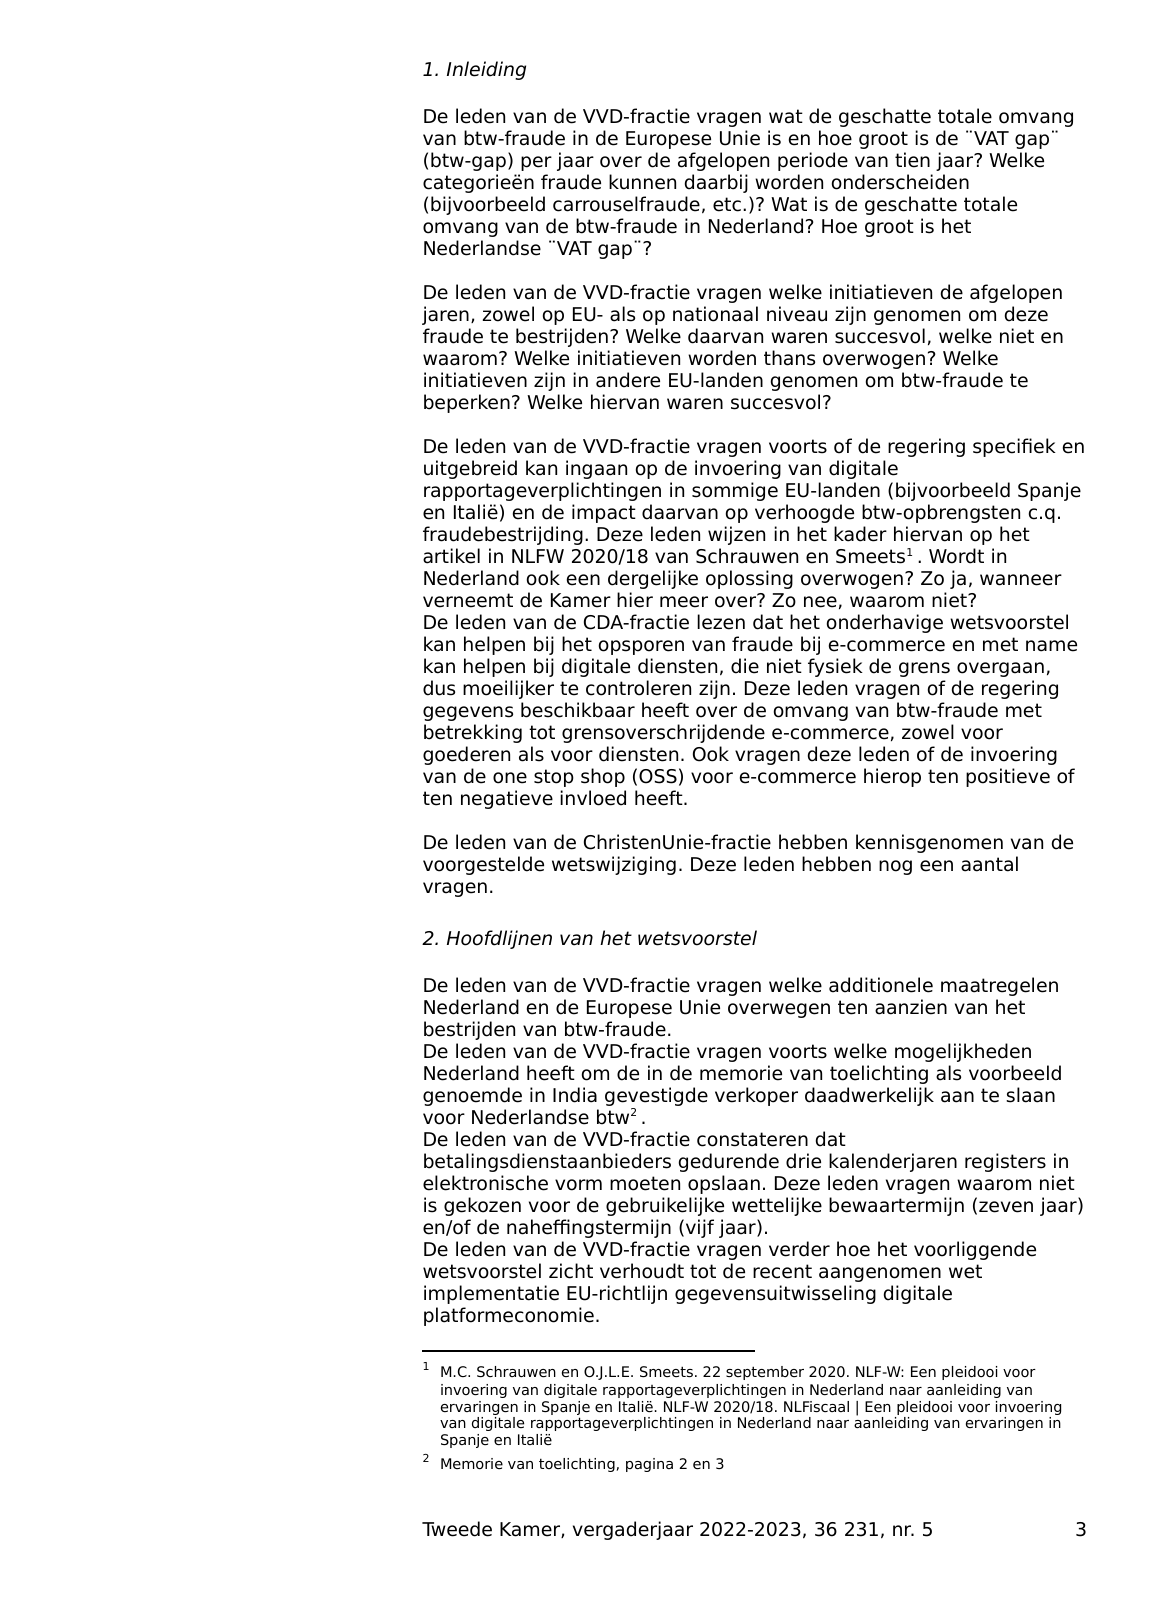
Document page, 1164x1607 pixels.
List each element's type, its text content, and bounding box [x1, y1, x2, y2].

text De leden van de VVD-fractie vragen welke initiatieven de afgelopen jaren, zowel op EU- als op nationaal niveau zijn genomen om deze fraude te bestrijden? Welke daarvan waren succesvol, welke niet en waarom? Welke initiatieven worden thans overwogen? Welke initiatieven zijn in andere EU-landen genomen om btw-fraude te beperken? Welke hiervan waren succesvol? [422, 282, 1087, 414]
text De leden van de VVD-fractie constateren dat betalingsdienstaanbieders gedurende drie kalenderjaren registers in elektronische vorm moeten opslaan. Deze leden vragen waarom niet is gekozen voor de gebruikelijke wettelijke bewaartermijn (zeven jaar) en/of de naheffingstermijn (vijf jaar). [422, 1129, 1087, 1239]
text De leden van de ChristenUnie-fractie hebben kennisgenomen van de voorgestelde wetswijziging. Deze leden hebben nog een aantal vragen. [422, 832, 1087, 898]
text De leden van de VVD-fractie vragen voorts of de regering specifiek en uitgebreid kan ingaan op de invoering van digitale rapportageverplichtingen in sommige EU-landen (bijvoorbeeld Spanje en Italië) en de impact daarvan op verhoogde btw-opbrengsten c.q. fraudebestrijding. Deze leden wijzen in het kader hiervan op het artikel in NLFW 2020/18 van Schrauwen en Smeets. Wordt in Nederland ook een dergelijke oplossing overwogen? Zo ja, wanneer verneemt de Kamer hier meer over? Zo nee, waarom niet? [422, 436, 1087, 612]
text De leden van de VVD-fractie vragen verder hoe het voorliggende wetsvoorstel zicht verhoudt tot de recent aangenomen wet implementatie EU-richtlijn gegevensuitwisseling digitale platformeconomie. [422, 1239, 1087, 1327]
text De leden van de VVD-fractie vragen welke additionele maatregelen Nederland en de Europese Unie overwegen ten aanzien van het bestrijden van btw-fraude. [422, 975, 1087, 1041]
text M.C. Schrauwen en O.J.L.E. Smeets. 22 september 2020. NLF-W: Een pleidooi voor invoering van digitale rapportageverplichtingen in Nederland naar aanleiding van ervaringen in Spanje en Italië. NLF-W 2020/18. NLFiscaal | Een pleidooi voor invoering van digitale rapportageverplichtingen in Nederland naar aanleiding van ervaringen in Spanje en Italië [422, 1360, 1087, 1449]
subtitle 2. Hoofdlijnen van het wetsvoorstel [422, 928, 1087, 950]
text De leden van de CDA-fractie lezen dat het onderhavige wetsvoorstel kan helpen bij het opsporen van fraude bij e-commerce en met name kan helpen bij digitale diensten, die niet fysiek de grens overgaan, dus moeilijker te controleren zijn. Deze leden vragen of de regering gegevens beschikbaar heeft over de omvang van btw-fraude met betrekking tot grensoverschrijdende e-commerce, zowel voor goederen als voor diensten. Ook vragen deze leden of de invoering van de one stop shop (OSS) voor e-commerce hierop ten positieve of ten negatieve invloed heeft. [422, 612, 1087, 810]
text Memorie van toelichting, pagina 2 en 3 [422, 1452, 1087, 1474]
text De leden van de VVD-fractie vragen voorts welke mogelijkheden Nederland heeft om de in de memorie van toelichting als voorbeeld genoemde in India gevestigde verkoper daadwerkelijk aan te slaan voor Nederlandse btw. [422, 1041, 1087, 1129]
subtitle 1. Inleiding [422, 59, 1087, 81]
text De leden van de VVD-fractie vragen wat de geschatte totale omvang van btw-fraude in de Europese Unie is en hoe groot is de ¨VAT gap¨ (btw-gap) per jaar over de afgelopen periode van tien jaar? Welke categorieën fraude kunnen daarbij worden onderscheiden (bijvoorbeeld carrouselfraude, etc.)? Wat is de geschatte totale omvang van de btw-fraude in Nederland? Hoe groot is het Nederlandse ¨VAT gap¨? [422, 106, 1087, 260]
